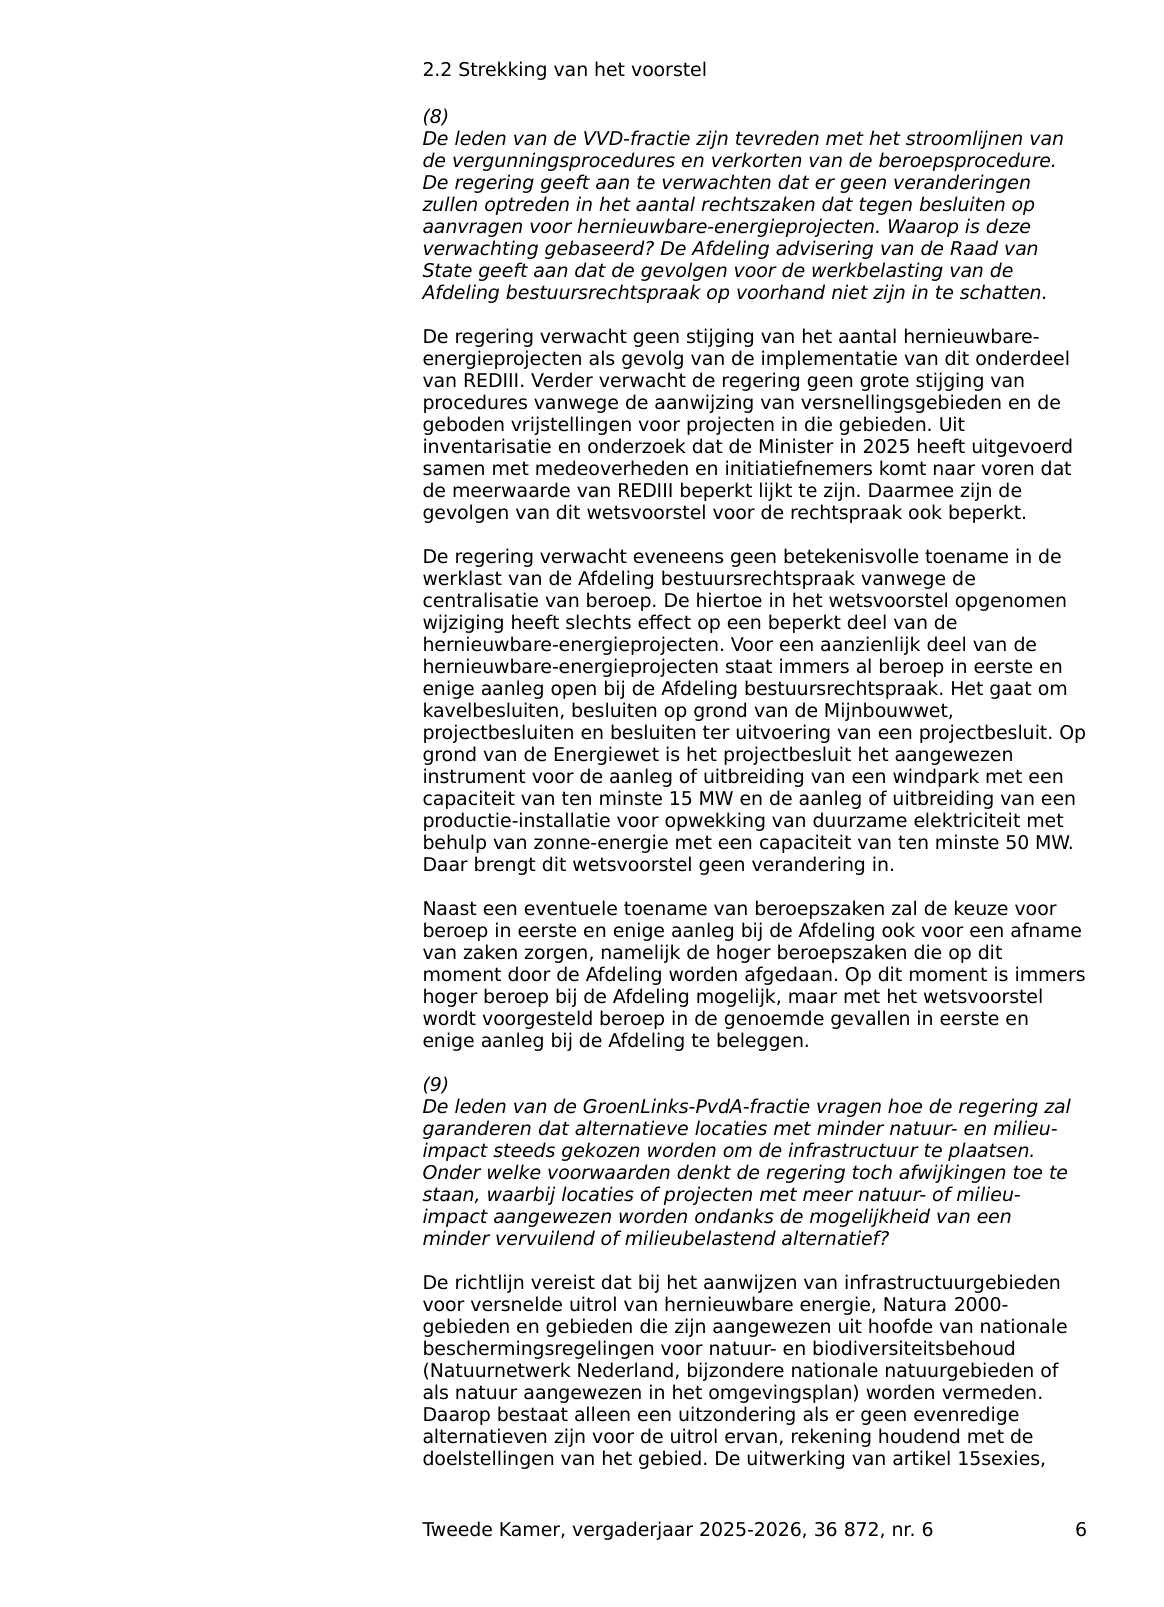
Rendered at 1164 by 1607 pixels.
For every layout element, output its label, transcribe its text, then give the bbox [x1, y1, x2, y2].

subtitle 2.2 Strekking van het voorstel [422, 59, 1087, 81]
text De leden van de GroenLinks-PvdA-fractie vragen hoe de regering zal garanderen dat alternatieve locaties met minder natuur- en milieu-impact steeds gekozen worden om de infrastructuur te plaatsen. Onder welke voorwaarden denkt de regering toch afwijkingen toe te staan, waarbij locaties of projecten met meer natuur- of milieu-impact aangewezen worden ondanks de mogelijkheid van een minder vervuilend of milieubelastend alternatief? [422, 1096, 1087, 1250]
text De leden van de VVD-fractie zijn tevreden met het stroomlijnen van de vergunningsprocedures en verkorten van de beroepsprocedure. De regering geeft aan te verwachten dat er geen veranderingen zullen optreden in het aantal rechtszaken dat tegen besluiten op aanvragen voor hernieuwbare-energieprojecten. Waarop is deze verwachting gebaseerd? De Afdeling advisering van de Raad van State geeft aan dat de gevolgen voor de werkbelasting van de Afdeling bestuursrechtspraak op voorhand niet zijn in te schatten. [422, 128, 1087, 304]
text Naast een eventuele toename van beroepszaken zal de keuze voor beroep in eerste en enige aanleg bij de Afdeling ook voor een afname van zaken zorgen, namelijk de hoger beroepszaken die op dit moment door de Afdeling worden afgedaan. Op dit moment is immers hoger beroep bij de Afdeling mogelijk, maar met het wetsvoorstel wordt voorgesteld beroep in de genoemde gevallen in eerste en enige aanleg bij de Afdeling te beleggen. [422, 898, 1087, 1052]
text De regering verwacht geen stijging van het aantal hernieuwbare-energieprojecten als gevolg van de implementatie van dit onderdeel van REDIII. Verder verwacht de regering geen grote stijging van procedures vanwege de aanwijzing van versnellingsgebieden en de geboden vrijstellingen voor projecten in die gebieden. Uit inventarisatie en onderzoek dat de Minister in 2025 heeft uitgevoerd samen met medeoverheden en initiatiefnemers komt naar voren dat de meerwaarde van REDIII beperkt lijkt te zijn. Daarmee zijn de gevolgen van dit wetsvoorstel voor de rechtspraak ook beperkt. [422, 326, 1087, 524]
text (8) [422, 106, 1087, 128]
text (9) [422, 1074, 1087, 1096]
text De richtlijn vereist dat bij het aanwijzen van infrastructuurgebieden voor versnelde uitrol van hernieuwbare energie, Natura 2000-gebieden en gebieden die zijn aangewezen uit hoofde van nationale beschermingsregelingen voor natuur- en biodiversiteitsbehoud (Natuurnetwerk Nederland, bijzondere nationale natuurgebieden of als natuur aangewezen in het omgevingsplan) worden vermeden. Daarop bestaat alleen een uitzondering als er geen evenredige alternatieven zijn voor de uitrol ervan, rekening houdend met de doelstellingen van het gebied. De uitwerking van artikel 15sexies, [422, 1272, 1087, 1470]
text De regering verwacht eveneens geen betekenisvolle toename in de werklast van de Afdeling bestuursrechtspraak vanwege de centralisatie van beroep. De hiertoe in het wetsvoorstel opgenomen wijziging heeft slechts effect op een beperkt deel van de hernieuwbare-energieprojecten. Voor een aanzienlijk deel van de hernieuwbare-energieprojecten staat immers al beroep in eerste en enige aanleg open bij de Afdeling bestuursrechtspraak. Het gaat om kavelbesluiten, besluiten op grond van de Mijnbouwwet, projectbesluiten en besluiten ter uitvoering van een projectbesluit. Op grond van de Energiewet is het projectbesluit het aangewezen instrument voor de aanleg of uitbreiding van een windpark met een capaciteit van ten minste 15 MW en de aanleg of uitbreiding van een productie-installatie voor opwekking van duurzame elektriciteit met behulp van zonne-energie met een capaciteit van ten minste 50 MW. Daar brengt dit wetsvoorstel geen verandering in. [422, 546, 1087, 876]
